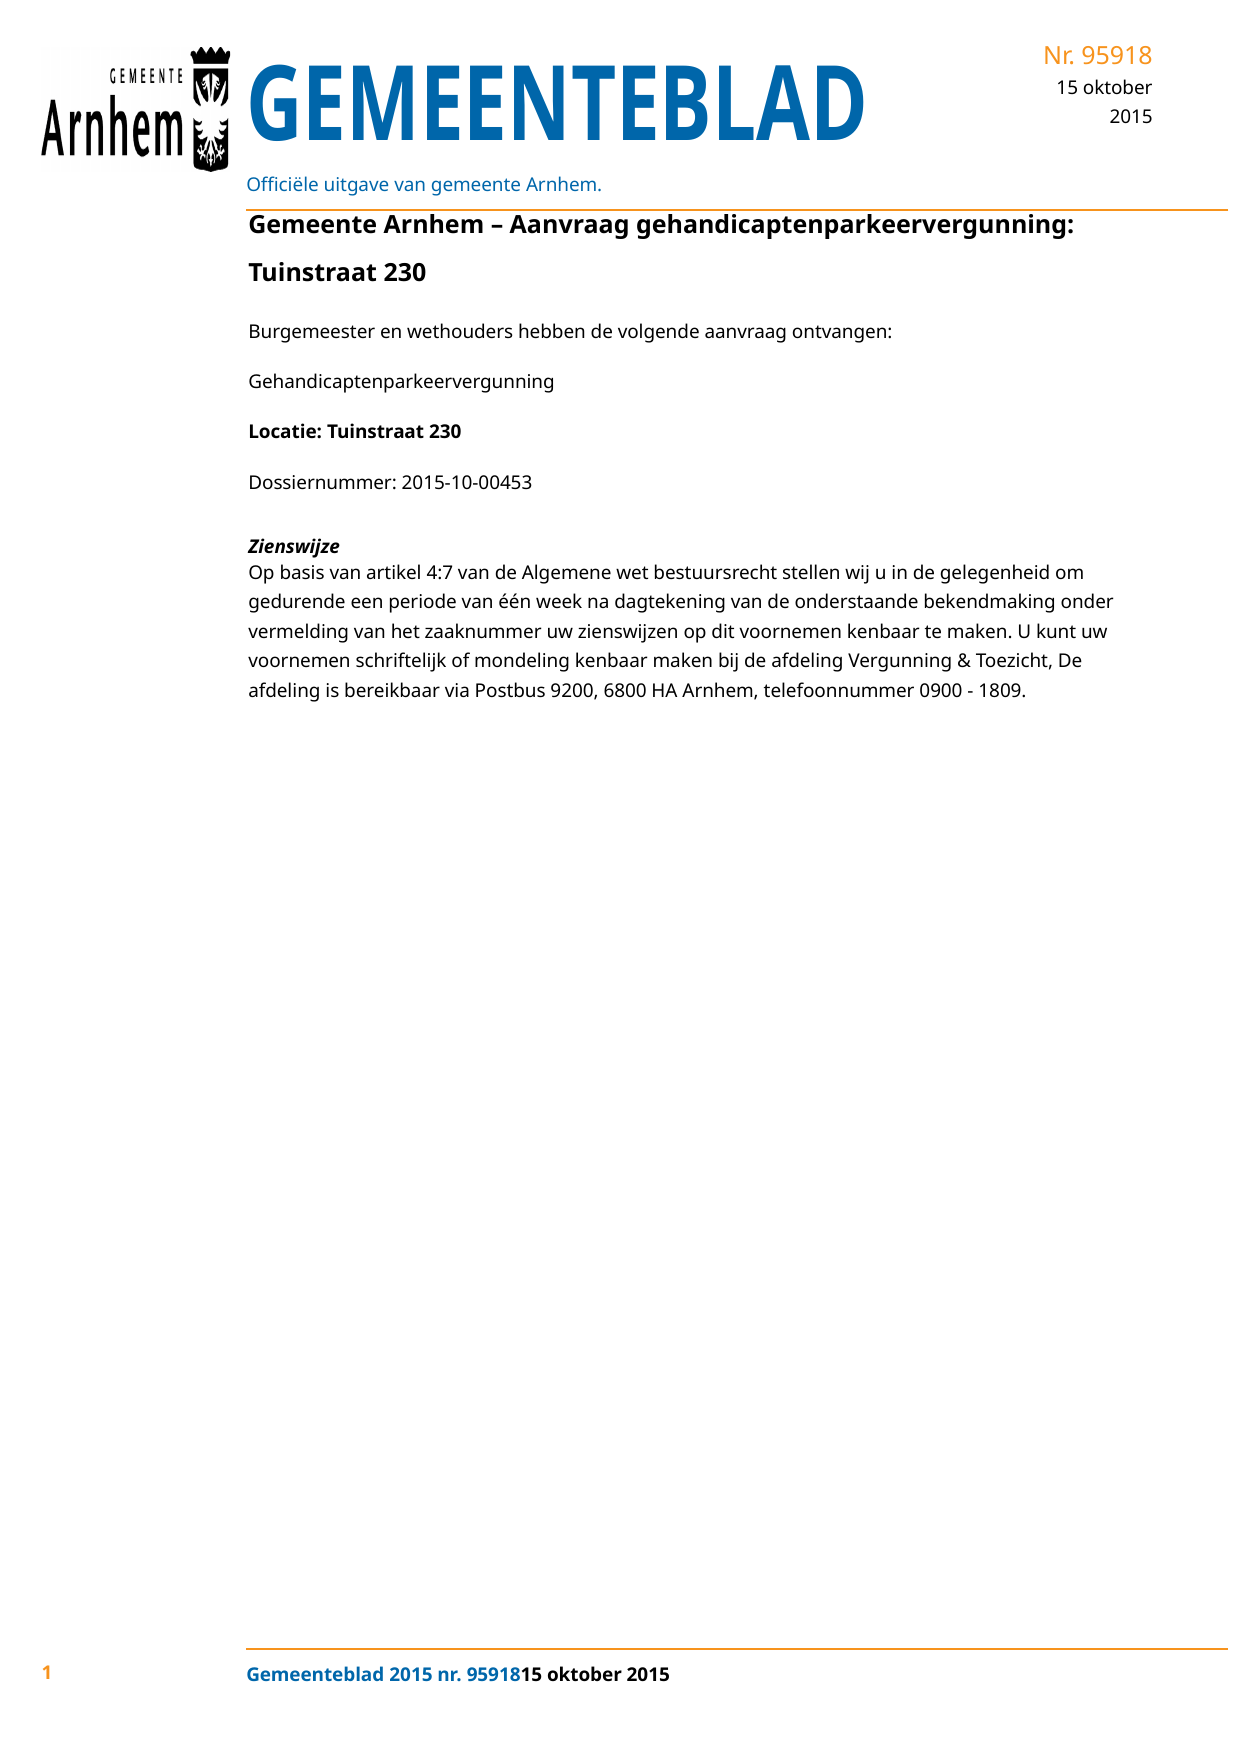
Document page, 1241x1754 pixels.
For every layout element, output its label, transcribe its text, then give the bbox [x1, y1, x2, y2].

text Zienswijze [248, 533, 1152, 559]
text Locatie: Tuinstraat 230 [248, 419, 1152, 444]
text Burgemeester en wethouders hebben de volgende aanvraag ontvangen: [248, 318, 1152, 344]
text Gehandicaptenparkeervergunning [248, 368, 1152, 394]
text Op basis van artikel 4:7 van de Algemene wet bestuursrecht stellen wij u in de gelegenheid om gedurende een periode van één week na dagtekening van de onderstaande bekendmaking onder vermelding van het zaaknummer uw zienswijzen op dit voornemen kenbaar te maken. U kunt uw voornemen schriftelijk of mondeling kenbaar maken bij de afdeling Vergunning & Toezicht, De afdeling is bereikbaar via Postbus 9200, 6800 HA Arnhem, telefoonnummer 0900 - 1809. [248, 559, 1152, 703]
picture [41, 47, 231, 172]
text Gemeente Arnhem – Aanvraag gehandicaptenparkeervergunning: Tuinstraat 230 [248, 211, 1152, 288]
text Dossiernummer: 2015-10-00453 [248, 469, 1152, 495]
